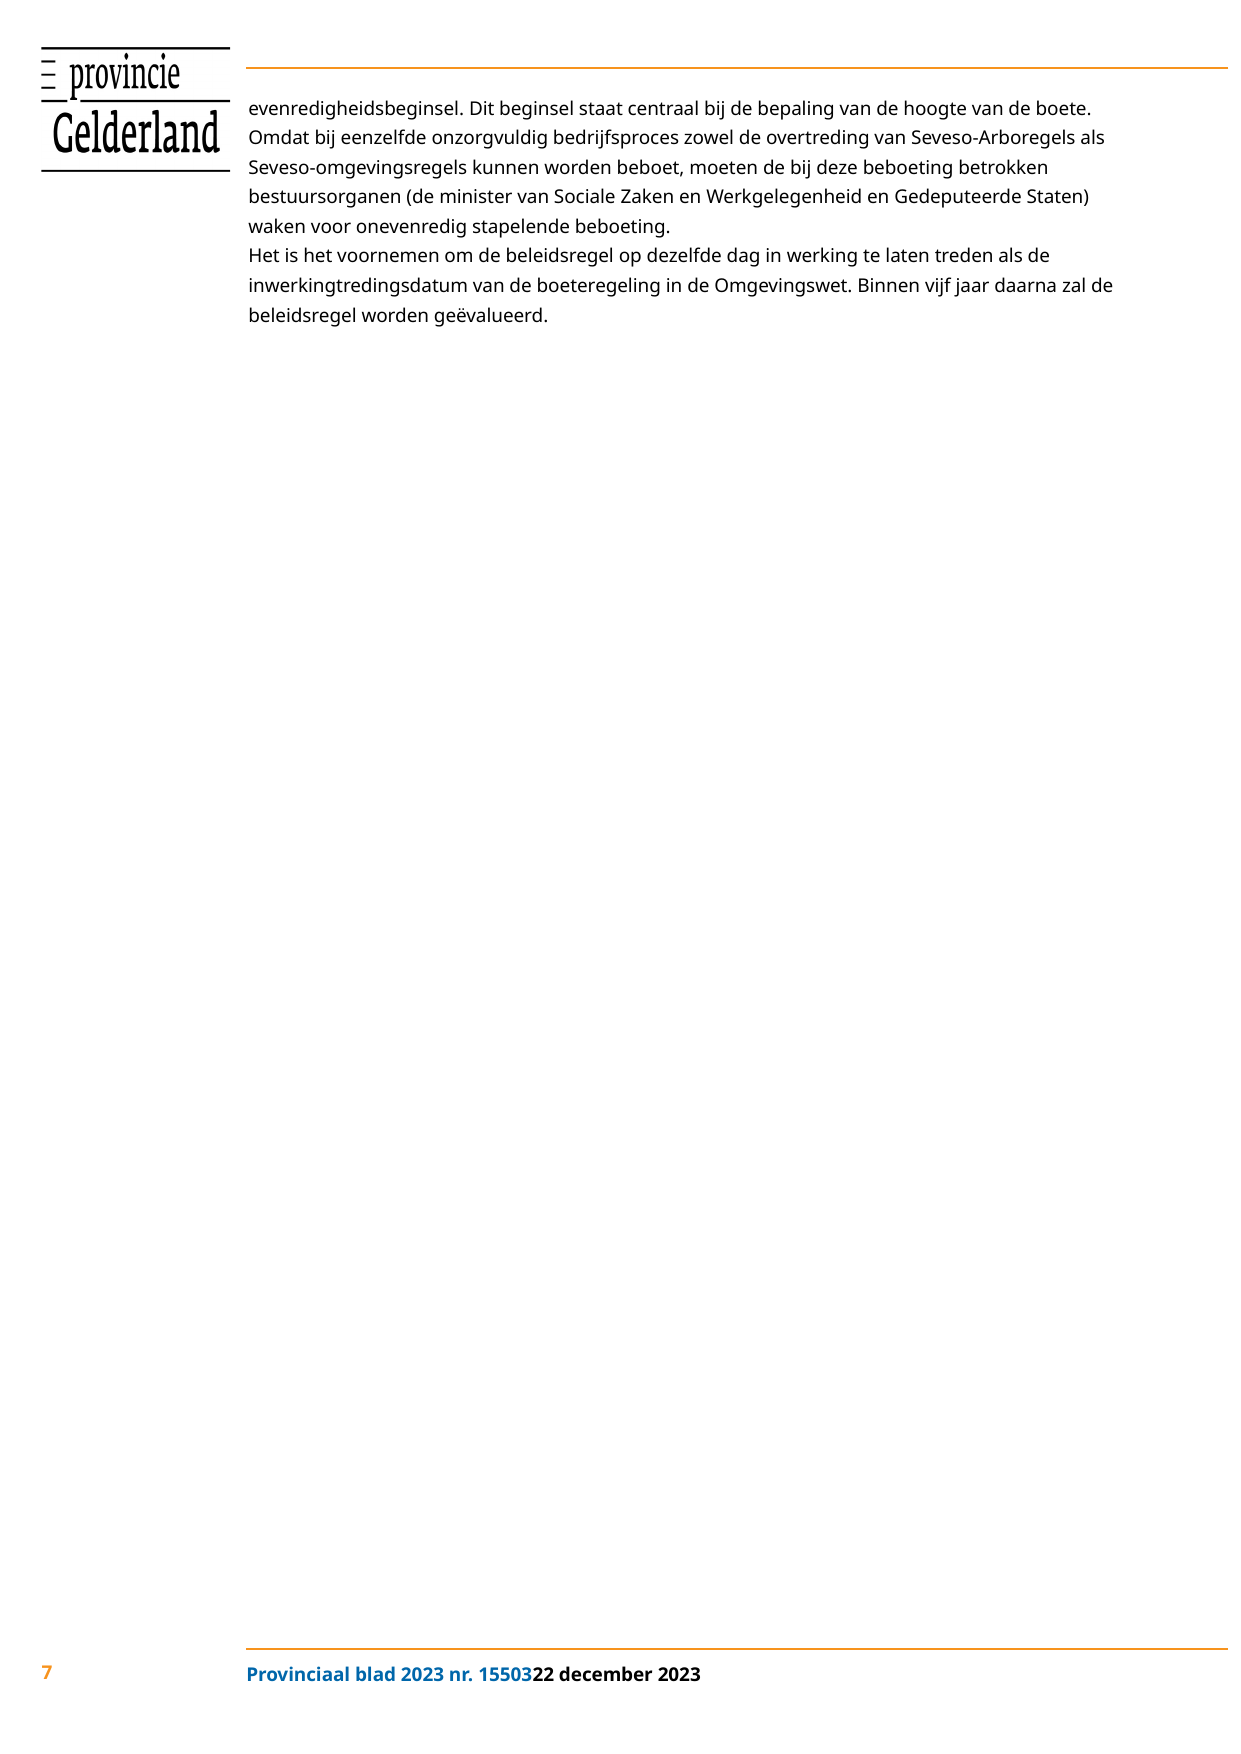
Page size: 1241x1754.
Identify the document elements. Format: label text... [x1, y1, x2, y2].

picture [41, 47, 231, 172]
text evenredigheidsbeginsel. Dit beginsel staat centraal bij de bepaling van de hoogte van de boete. Omdat bij eenzelfde onzorgvuldig bedrijfsproces zowel de overtreding van Seveso-Arboregels als Seveso-omgevingsregels kunnen worden beboet, moeten de bij deze beboeting betrokken bestuursorganen (de minister van Sociale Zaken en Werkgelegenheid en Gedeputeerde Staten) waken voor onevenredig stapelende beboeting. [248, 95, 1152, 239]
text Het is het voornemen om de beleidsregel op dezelfde dag in werking te laten treden als de inwerkingtredingsdatum van de boeteregeling in de Omgevingswet. Binnen vijf jaar daarna zal de beleidsregel worden geëvalueerd. [248, 243, 1152, 328]
